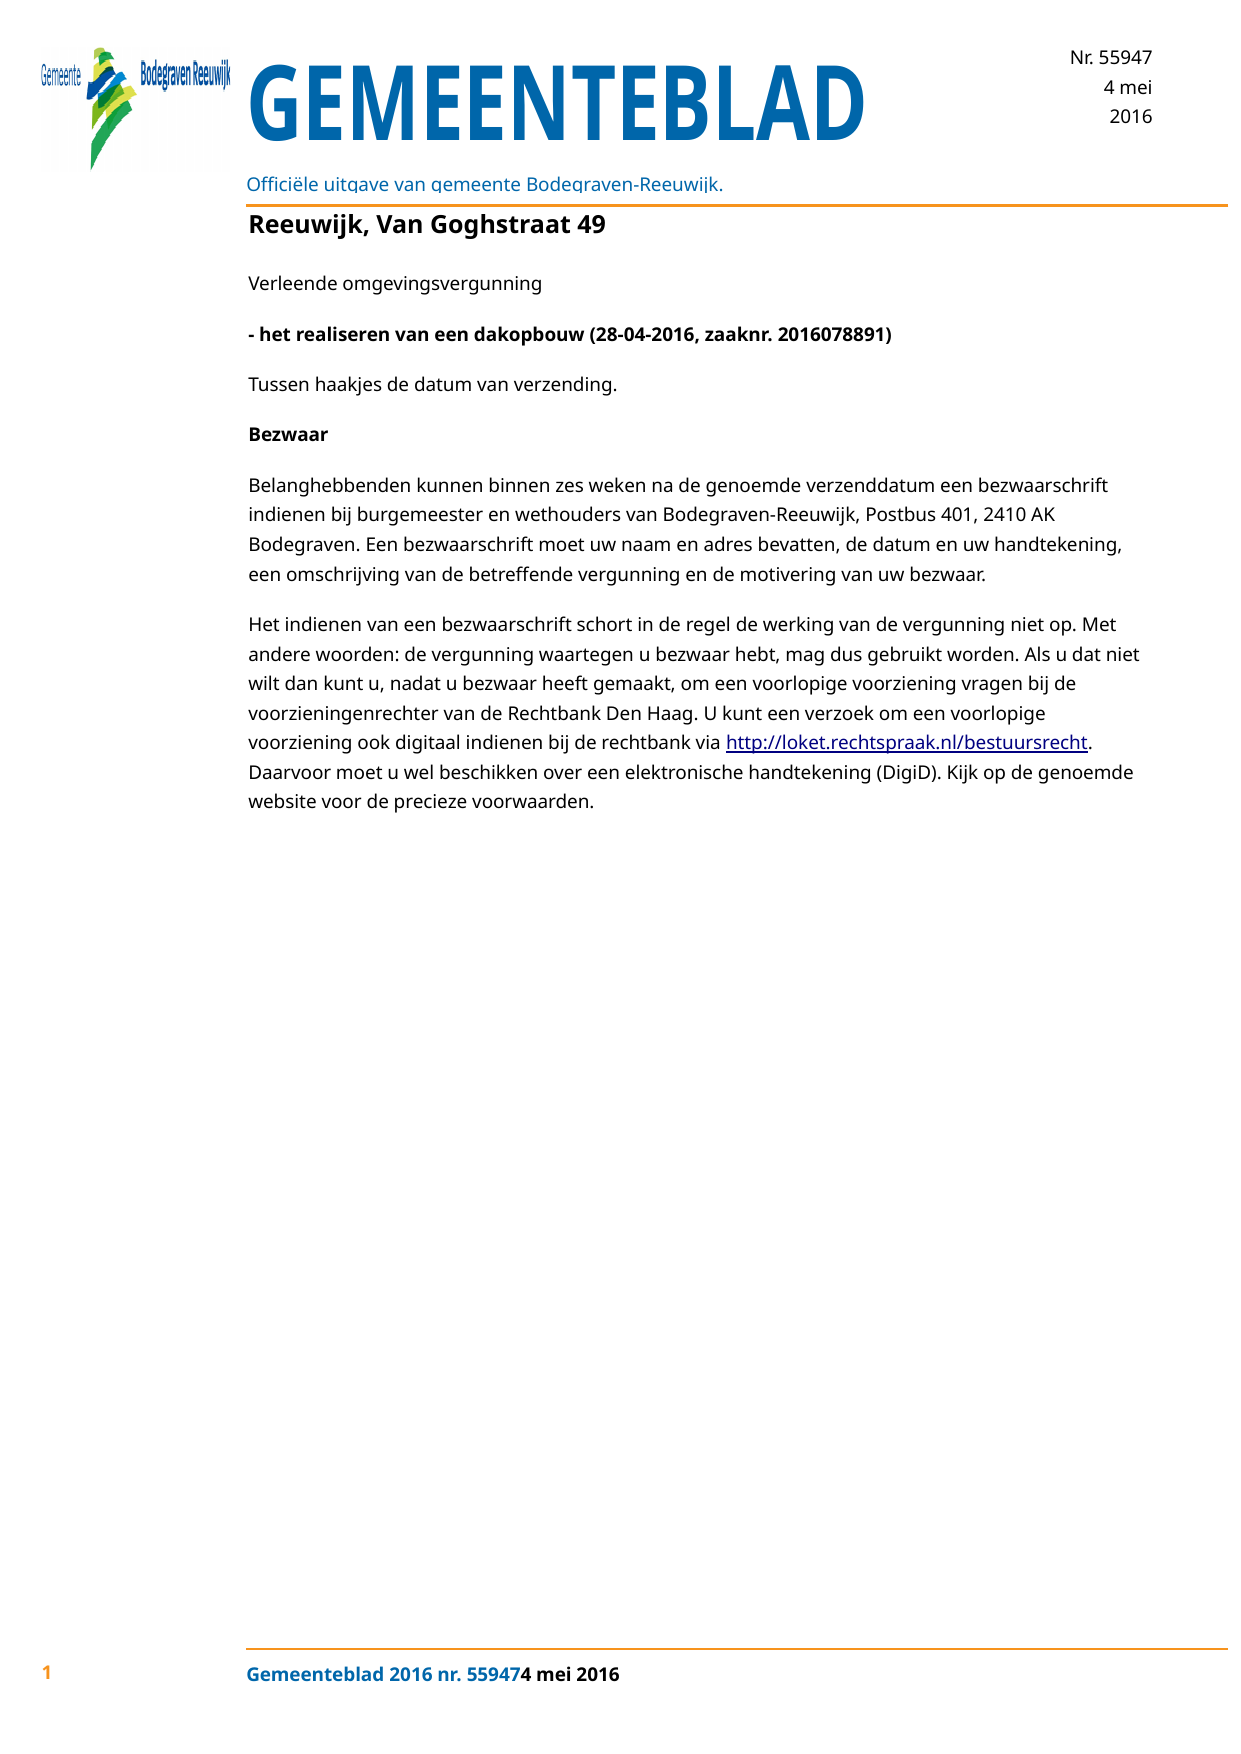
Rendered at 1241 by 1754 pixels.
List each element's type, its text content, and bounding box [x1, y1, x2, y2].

text Het indienen van een bezwaarschrift schort in de regel de werking van de vergunning niet op. Met andere woorden: de vergunning waartegen u bezwaar hebt, mag dus gebruikt worden. Als u dat niet wilt dan kunt u, nadat u bezwaar heeft gemaakt, om een voorlopige voorziening vragen bij de voorzieningenrechter van de Rechtbank Den Haag. U kunt een verzoek om een voorlopige voorziening ook digitaal indienen bij de rechtbank via http://loket.rechtspraak.nl/bestuursrecht. Daarvoor moet u wel beschikken over een elektronische handtekening (DigiD). Kijk op de genoemde website voor de precieze voorwaarden. [248, 611, 1152, 814]
text Verleende omgevingsvergunning [248, 270, 1152, 296]
text - het realiseren van een dakopbouw (28‑04‑2016, zaaknr. 2016078891) [248, 321, 1152, 346]
text Tussen haakjes de datum van verzending. [248, 371, 1152, 397]
text Reeuwijk, Van Goghstraat 49 [248, 207, 1152, 241]
text Bezwaar [248, 422, 1152, 447]
text Belanghebbenden kunnen binnen zes weken na de genoemde verzenddatum een bezwaarschrift indienen bij burgemeester en wethouders van Bodegraven-Reeuwijk, Postbus 401, 2410 AK Bodegraven. Een bezwaarschrift moet uw naam en adres bevatten, de datum en uw handtekening, een omschrijving van de betreffende vergunning en de motivering van uw bezwaar. [248, 472, 1152, 586]
picture [41, 47, 231, 172]
